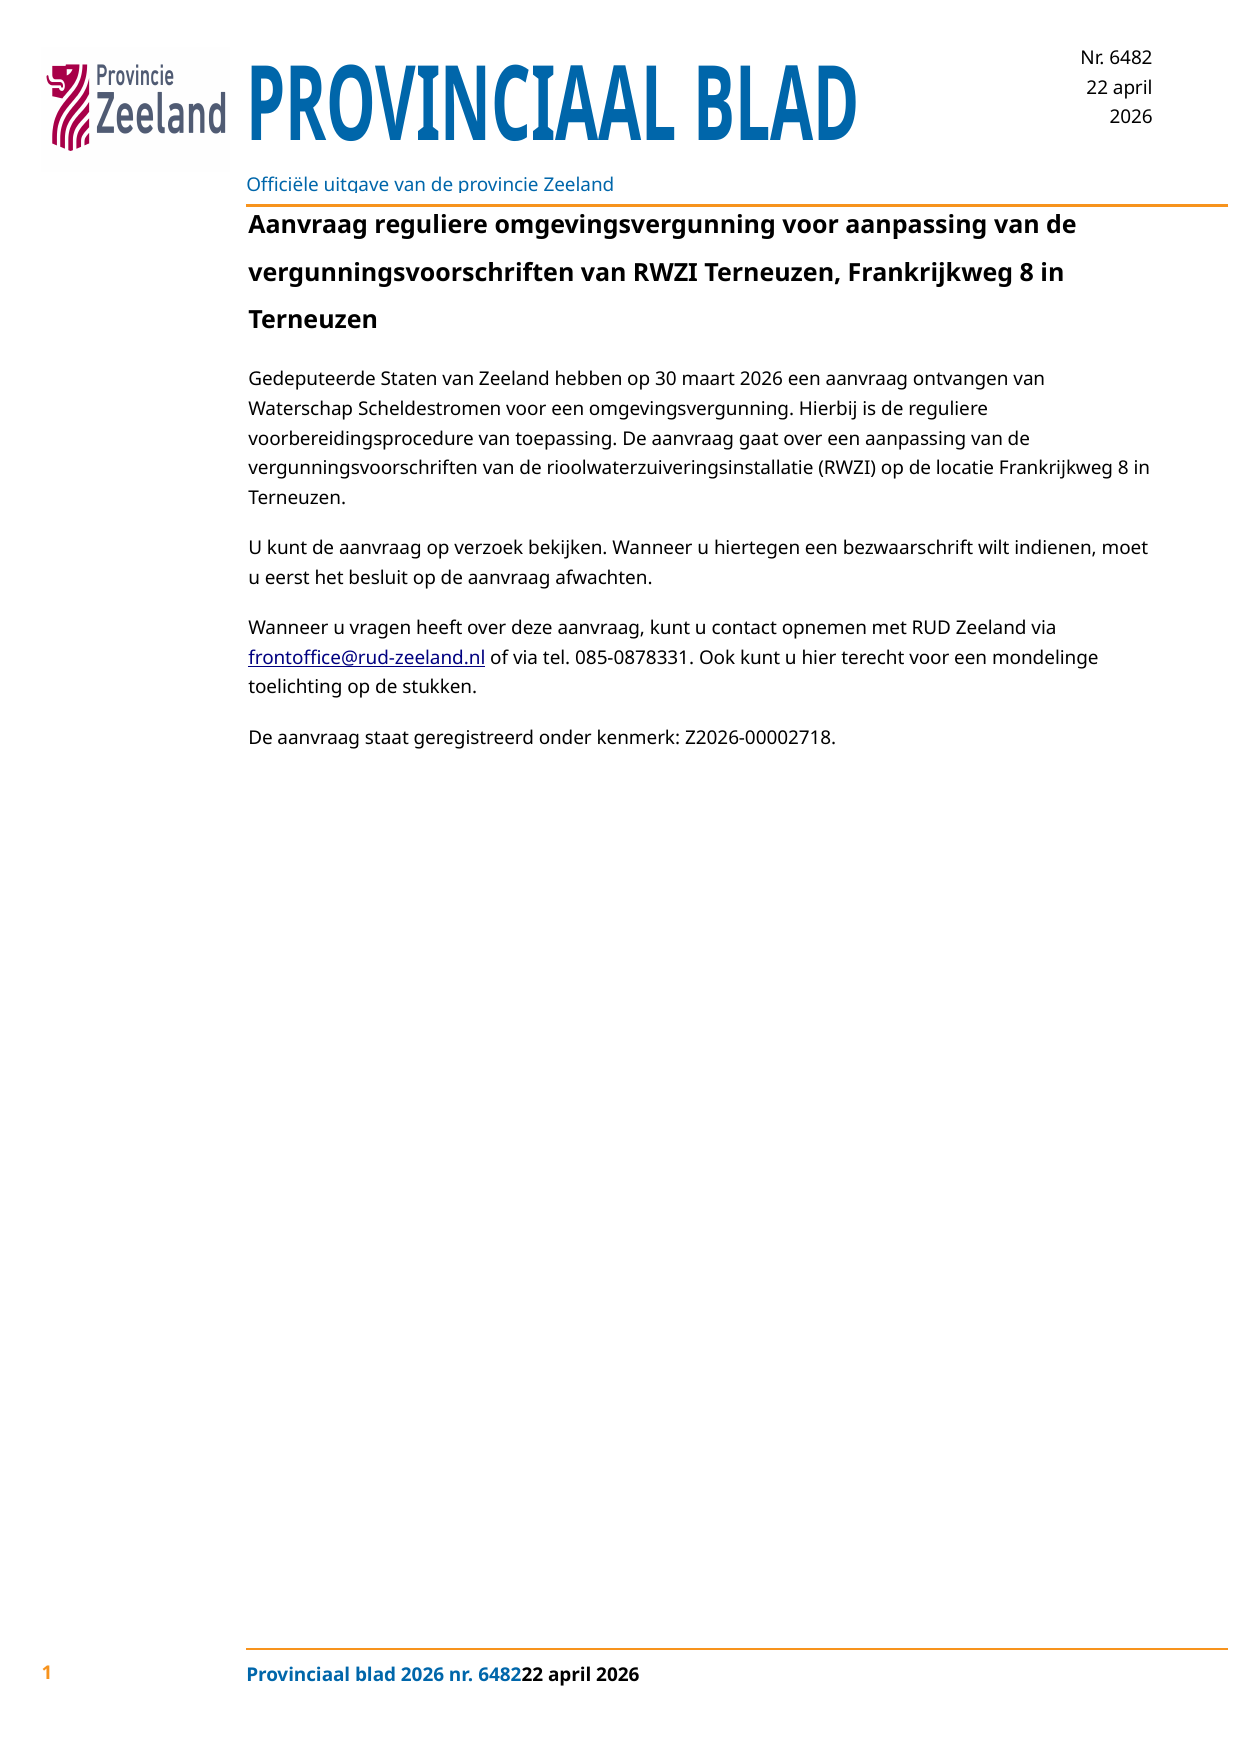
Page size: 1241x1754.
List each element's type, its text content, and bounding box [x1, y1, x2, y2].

text De aanvraag staat geregistreerd onder kenmerk: Z2026-00002718. [248, 724, 1152, 749]
text Wanneer u vragen heeft over deze aanvraag, kunt u contact opnemen met RUD Zeeland via frontoffice@rud-zeeland.nl of via tel. 085-0878331. Ook kunt u hier terecht voor een mondelinge toelichting op de stukken. [248, 614, 1152, 699]
text U kunt de aanvraag op verzoek bekijken. Wanneer u hiertegen een bezwaarschrift wilt indienen, moet u eerst het besluit op de aanvraag afwachten. [248, 534, 1152, 589]
text Gedeputeerde Staten van Zeeland hebben op 30 maart 2026 een aanvraag ontvangen van Waterschap Scheldestromen voor een omgevingsvergunning. Hierbij is de reguliere voorbereidingsprocedure van toepassing. De aanvraag gaat over een aanpassing van de vergunningsvoorschriften van de rioolwaterzuiveringsinstallatie (RWZI) op de locatie Frankrijkweg 8 in Terneuzen. [248, 366, 1152, 509]
picture [41, 47, 231, 172]
text Aanvraag reguliere omgevingsvergunning voor aanpassing van de vergunningsvoorschriften van RWZI Terneuzen, Frankrijkweg 8 in Terneuzen [248, 207, 1152, 336]
